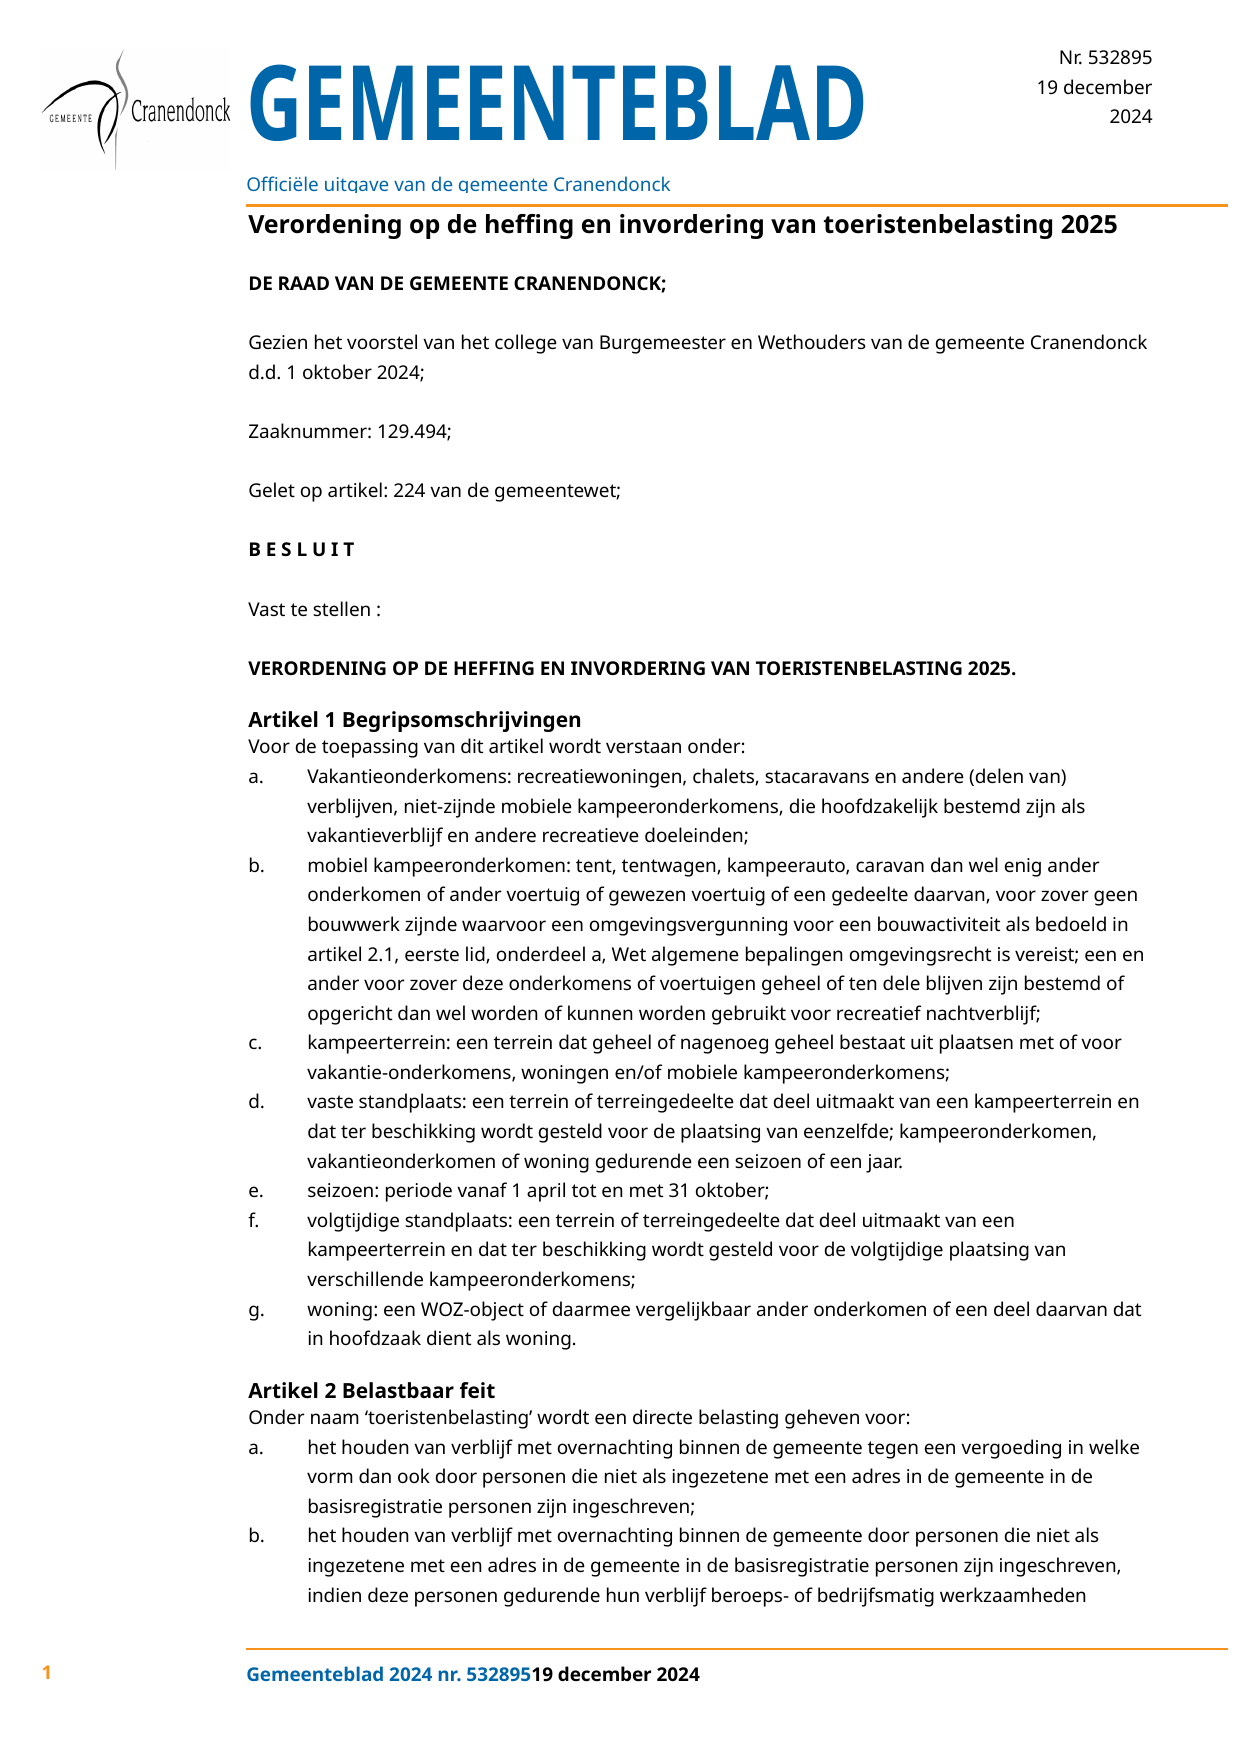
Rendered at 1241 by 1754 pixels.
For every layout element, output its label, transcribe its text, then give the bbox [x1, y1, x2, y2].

list mobiel kampeeronderkomen: tent, tentwagen, kampeerauto, caravan dan wel enig ander onderkomen of ander voertuig of gewezen voertuig of een gedeelte daarvan, voor zover geen bouwwerk zijnde waarvoor een omgevingsvergunning voor een bouwactiviteit als bedoeld in artikel 2.1, eerste lid, onderdeel a, Wet algemene bepalingen omgevingsrecht is vereist; een en ander voor zover deze onderkomens of voertuigen geheel of ten dele blijven zijn bestemd of opgericht dan wel worden of kunnen worden gebruikt voor recreatief nachtverblijf; [248, 852, 1152, 1026]
text Artikel 1 Begripsomschrijvingen [248, 705, 1152, 734]
text Zaaknummer: 129.494; [248, 418, 1152, 444]
list kampeerterrein: een terrein dat geheel of nagenoeg geheel bestaat uit plaatsen met of voor vakantie-onderkomens, woningen en/of mobiele kampeeronderkomens; [248, 1029, 1152, 1085]
text Voor de toepassing van dit artikel wordt verstaan onder: [248, 734, 1152, 759]
text Verordening op de heffing en invordering van toeristenbelasting 2025 [248, 207, 1152, 241]
text B E S L U I T [248, 537, 1152, 562]
list volgtijdige standplaats: een terrein of terreingedeelte dat deel uitmaakt van een kampeerterrein en dat ter beschikking wordt gesteld voor de volgtijdige plaatsing van verschillende kampeeronderkomens; [248, 1207, 1152, 1292]
text DE RAAD VAN DE GEMEENTE CRANENDONCK; [248, 270, 1152, 296]
text Vast te stellen : [248, 596, 1152, 621]
list het houden van verblijf met overnachting binnen de gemeente door personen die niet als ingezetene met een adres in de gemeente in de basisregistratie personen zijn ingeschreven, indien deze personen gedurende hun verblijf beroeps- of bedrijfsmatig werkzaamheden [248, 1523, 1152, 1607]
text Onder naam ‘toeristenbelasting’ wordt een directe belasting geheven voor: [248, 1404, 1152, 1430]
text Gelet op artikel: 224 van de gemeentewet; [248, 477, 1152, 503]
text Artikel 2 Belastbaar feit [248, 1376, 1152, 1404]
list seizoen: periode vanaf 1 april tot en met 31 oktober; [248, 1177, 1152, 1203]
list woning: een WOZ-object of daarmee vergelijkbaar ander onderkomen of een deel daarvan dat in hoofdzaak dient als woning. [248, 1296, 1152, 1351]
list vaste standplaats: een terrein of terreingedeelte dat deel uitmaakt van een kampeerterrein en dat ter beschikking wordt gesteld voor de plaatsing van eenzelfde; kampeeronderkomen, vakantieonderkomen of woning gedurende een seizoen of een jaar. [248, 1089, 1152, 1174]
text VERORDENING OP DE HEFFING EN INVORDERING VAN TOERISTENBELASTING 2025. [248, 655, 1152, 681]
picture [41, 47, 231, 172]
list het houden van verblijf met overnachting binnen de gemeente tegen een vergoeding in welke vorm dan ook door personen die niet als ingezetene met een adres in de gemeente in de basisregistratie personen zijn ingeschreven; [248, 1434, 1152, 1519]
text Gezien het voorstel van het college van Burgemeester en Wethouders van de gemeente Cranendonck d.d. 1 oktober 2024; [248, 329, 1152, 385]
list Vakantieonderkomens: recreatiewoningen, chalets, stacaravans en andere (delen van) verblijven, niet-zijnde mobiele kampeeronderkomens, die hoofdzakelijk bestemd zijn als vakantieverblijf en andere recreatieve doeleinden; [248, 763, 1152, 848]
